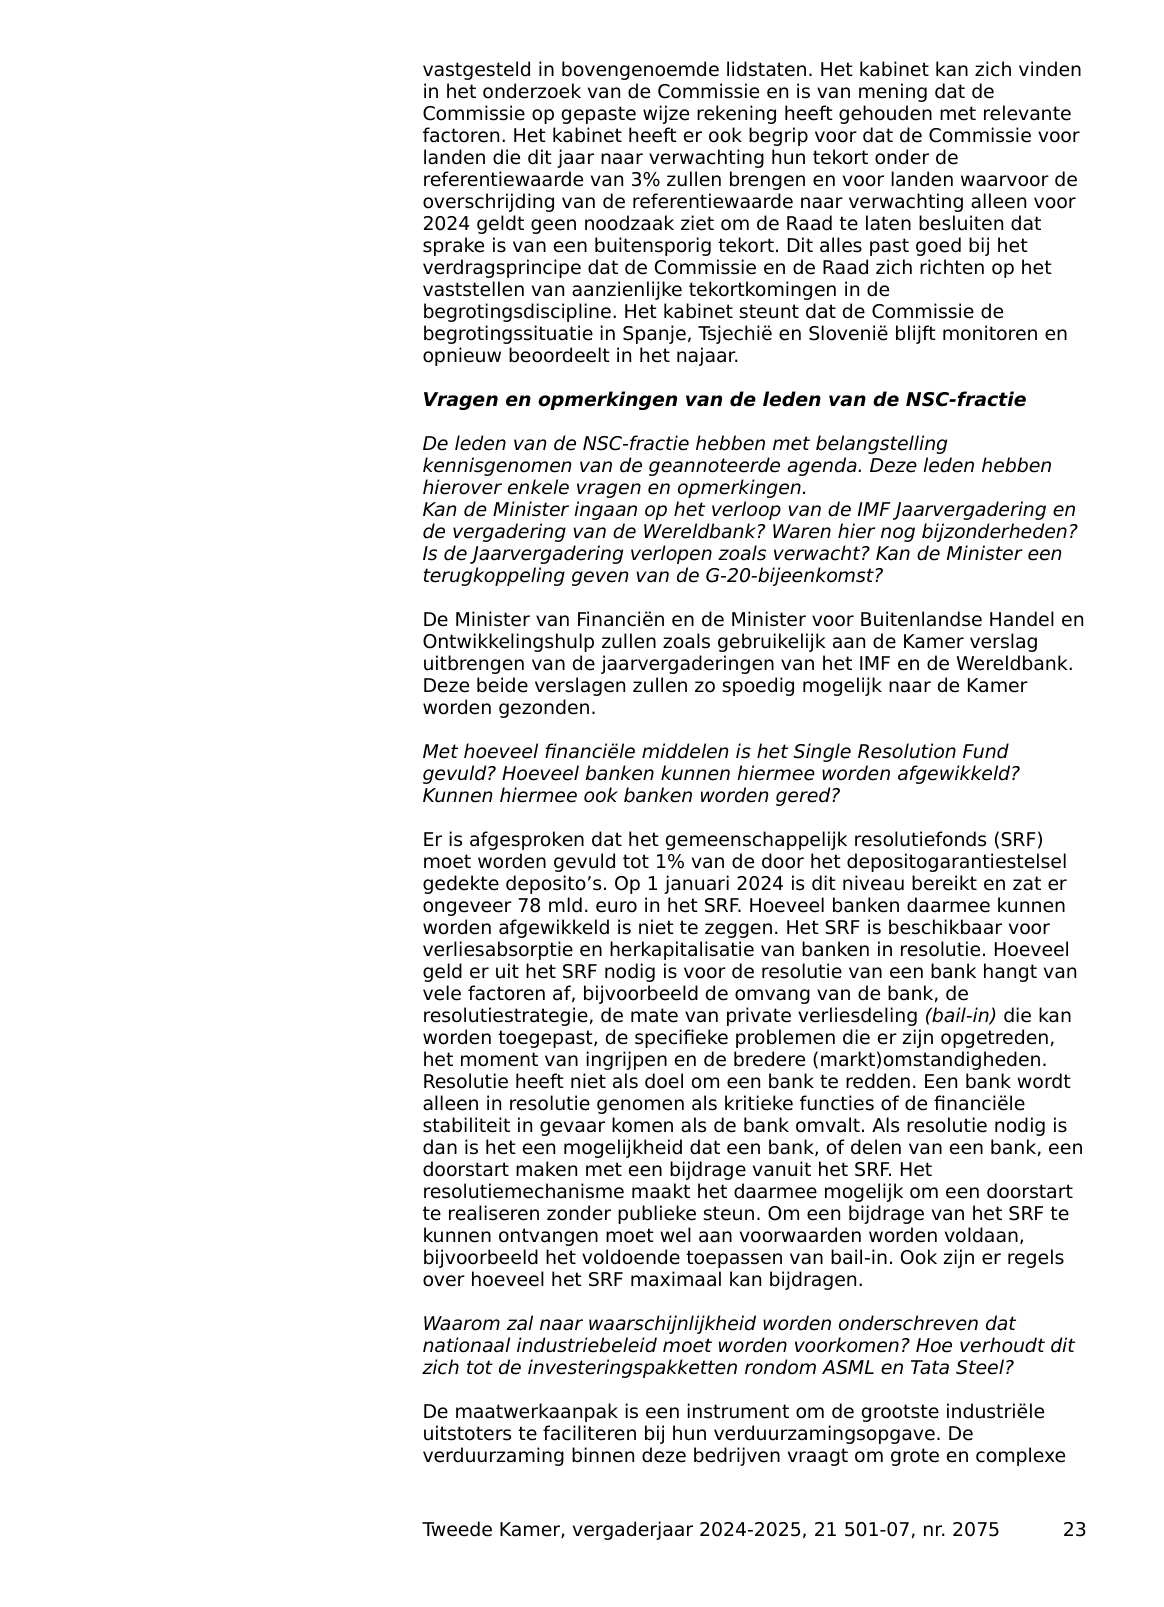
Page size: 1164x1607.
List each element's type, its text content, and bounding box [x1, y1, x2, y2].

subtitle Vragen en opmerkingen van de leden van de NSC-fractie [422, 389, 1087, 411]
text De Minister van Financiën en de Minister voor Buitenlandse Handel en Ontwikkelingshulp zullen zoals gebruikelijk aan de Kamer verslag uitbrengen van de jaarvergaderingen van het IMF en de Wereldbank. Deze beide verslagen zullen zo spoedig mogelijk naar de Kamer worden gezonden. [422, 609, 1087, 719]
text Waarom zal naar waarschijnlijkheid worden onderschreven dat nationaal industriebeleid moet worden voorkomen? Hoe verhoudt dit zich tot de investeringspakketten rondom ASML en Tata Steel? [422, 1313, 1087, 1379]
text De maatwerkaanpak is een instrument om de grootste industriële uitstoters te faciliteren bij hun verduurzamingsopgave. De verduurzaming binnen deze bedrijven vraagt om grote en complexe [422, 1401, 1087, 1467]
text vastgesteld in bovengenoemde lidstaten. Het kabinet kan zich vinden in het onderzoek van de Commissie en is van mening dat de Commissie op gepaste wijze rekening heeft gehouden met relevante factoren. Het kabinet heeft er ook begrip voor dat de Commissie voor landen die dit jaar naar verwachting hun tekort onder de referentiewaarde van 3% zullen brengen en voor landen waarvoor de overschrijding van de referentiewaarde naar verwachting alleen voor 2024 geldt geen noodzaak ziet om de Raad te laten besluiten dat sprake is van een buitensporig tekort. Dit alles past goed bij het verdragsprincipe dat de Commissie en de Raad zich richten op het vaststellen van aanzienlijke tekortkomingen in de begrotingsdiscipline. Het kabinet steunt dat de Commissie de begrotingssituatie in Spanje, Tsjechië en Slovenië blijft monitoren en opnieuw beoordeelt in het najaar. [422, 59, 1087, 367]
text Kan de Minister ingaan op het verloop van de IMF Jaarvergadering en de vergadering van de Wereldbank? Waren hier nog bijzonderheden? Is de Jaarvergadering verlopen zoals verwacht? Kan de Minister een terugkoppeling geven van de G-20-bijeenkomst? [422, 499, 1087, 587]
text Met hoeveel financiële middelen is het Single Resolution Fund gevuld? Hoeveel banken kunnen hiermee worden afgewikkeld? Kunnen hiermee ook banken worden gered? [422, 741, 1087, 807]
text Er is afgesproken dat het gemeenschappelijk resolutiefonds (SRF) moet worden gevuld tot 1% van de door het depositogarantiestelsel gedekte deposito’s. Op 1 januari 2024 is dit niveau bereikt en zat er ongeveer 78 mld. euro in het SRF. Hoeveel banken daarmee kunnen worden afgewikkeld is niet te zeggen. Het SRF is beschikbaar voor verliesabsorptie en herkapitalisatie van banken in resolutie. Hoeveel geld er uit het SRF nodig is voor de resolutie van een bank hangt van vele factoren af, bijvoorbeeld de omvang van de bank, de resolutiestrategie, de mate van private verliesdeling (bail-in) die kan worden toegepast, de specifieke problemen die er zijn opgetreden, het moment van ingrijpen en de bredere (markt)omstandigheden. Resolutie heeft niet als doel om een bank te redden. Een bank wordt alleen in resolutie genomen als kritieke functies of de financiële stabiliteit in gevaar komen als de bank omvalt. Als resolutie nodig is dan is het een mogelijkheid dat een bank, of delen van een bank, een doorstart maken met een bijdrage vanuit het SRF. Het resolutiemechanisme maakt het daarmee mogelijk om een doorstart te realiseren zonder publieke steun. Om een bijdrage van het SRF te kunnen ontvangen moet wel aan voorwaarden worden voldaan, bijvoorbeeld het voldoende toepassen van bail-in. Ook zijn er regels over hoeveel het SRF maximaal kan bijdragen. [422, 829, 1087, 1291]
text De leden van de NSC-fractie hebben met belangstelling kennisgenomen van de geannoteerde agenda. Deze leden hebben hierover enkele vragen en opmerkingen. [422, 433, 1087, 499]
